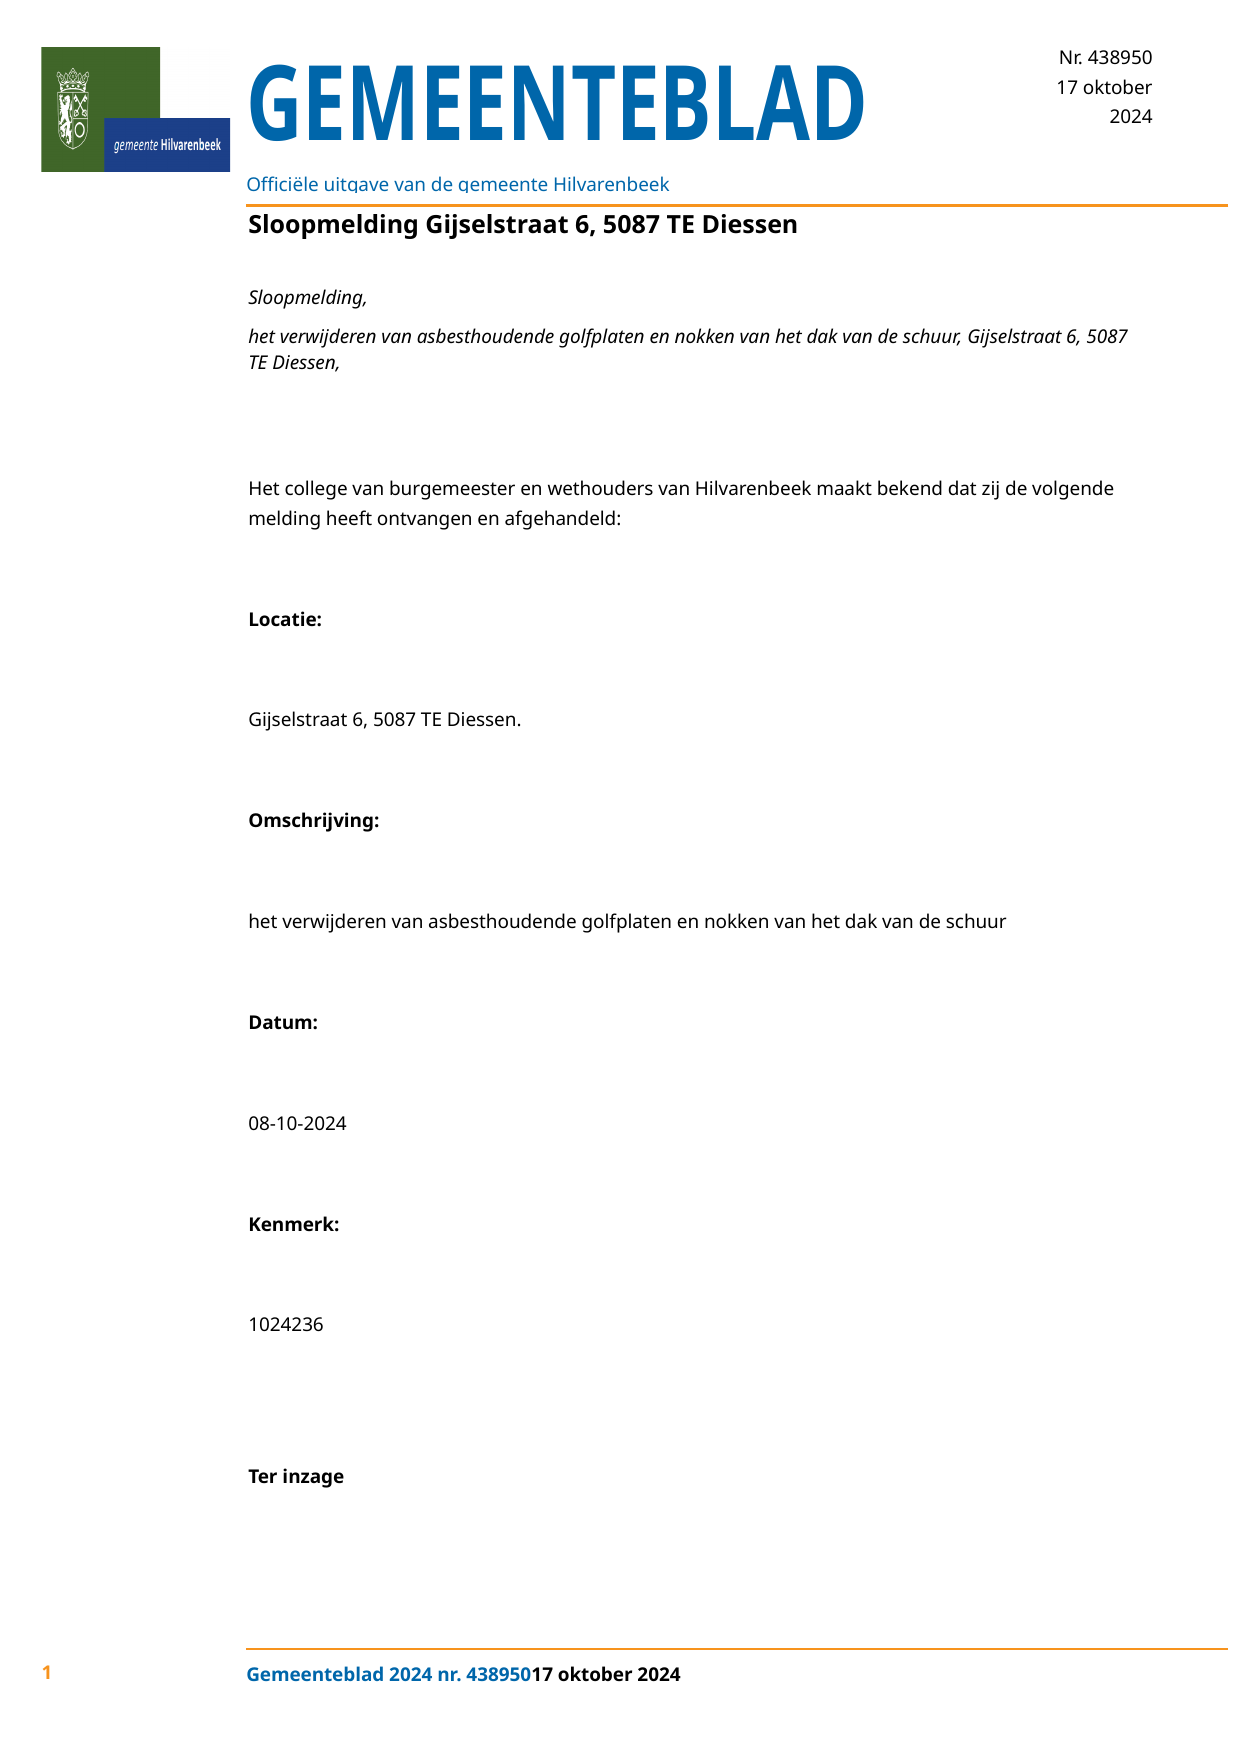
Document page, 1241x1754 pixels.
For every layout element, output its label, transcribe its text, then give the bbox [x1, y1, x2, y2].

text Sloopmelding Gijselstraat 6, 5087 TE Diessen [248, 207, 1152, 241]
text Ter inzage [248, 1463, 1152, 1489]
text Gijselstraat 6, 5087 TE Diessen. [248, 707, 1152, 732]
text Locatie: [248, 606, 1152, 632]
picture [41, 47, 231, 172]
text Kenmerk: [248, 1211, 1152, 1237]
text Het college van burgemeester en wethouders van Hilvarenbeek maakt bekend dat zij de volgende melding heeft ontvangen en afgehandeld: [248, 475, 1152, 531]
text het verwijderen van asbesthoudende golfplaten en nokken van het dak van de schuur [248, 908, 1152, 934]
text Omschrijving: [248, 807, 1152, 833]
text Sloopmelding, [248, 284, 1152, 309]
text 1024236 [248, 1312, 1152, 1337]
text het verwijderen van asbesthoudende golfplaten en nokken van het dak van de schuur, Gijselstraat 6, 5087 TE Diessen, [248, 323, 1152, 374]
text 08-10-2024 [248, 1110, 1152, 1136]
text Datum: [248, 1009, 1152, 1035]
